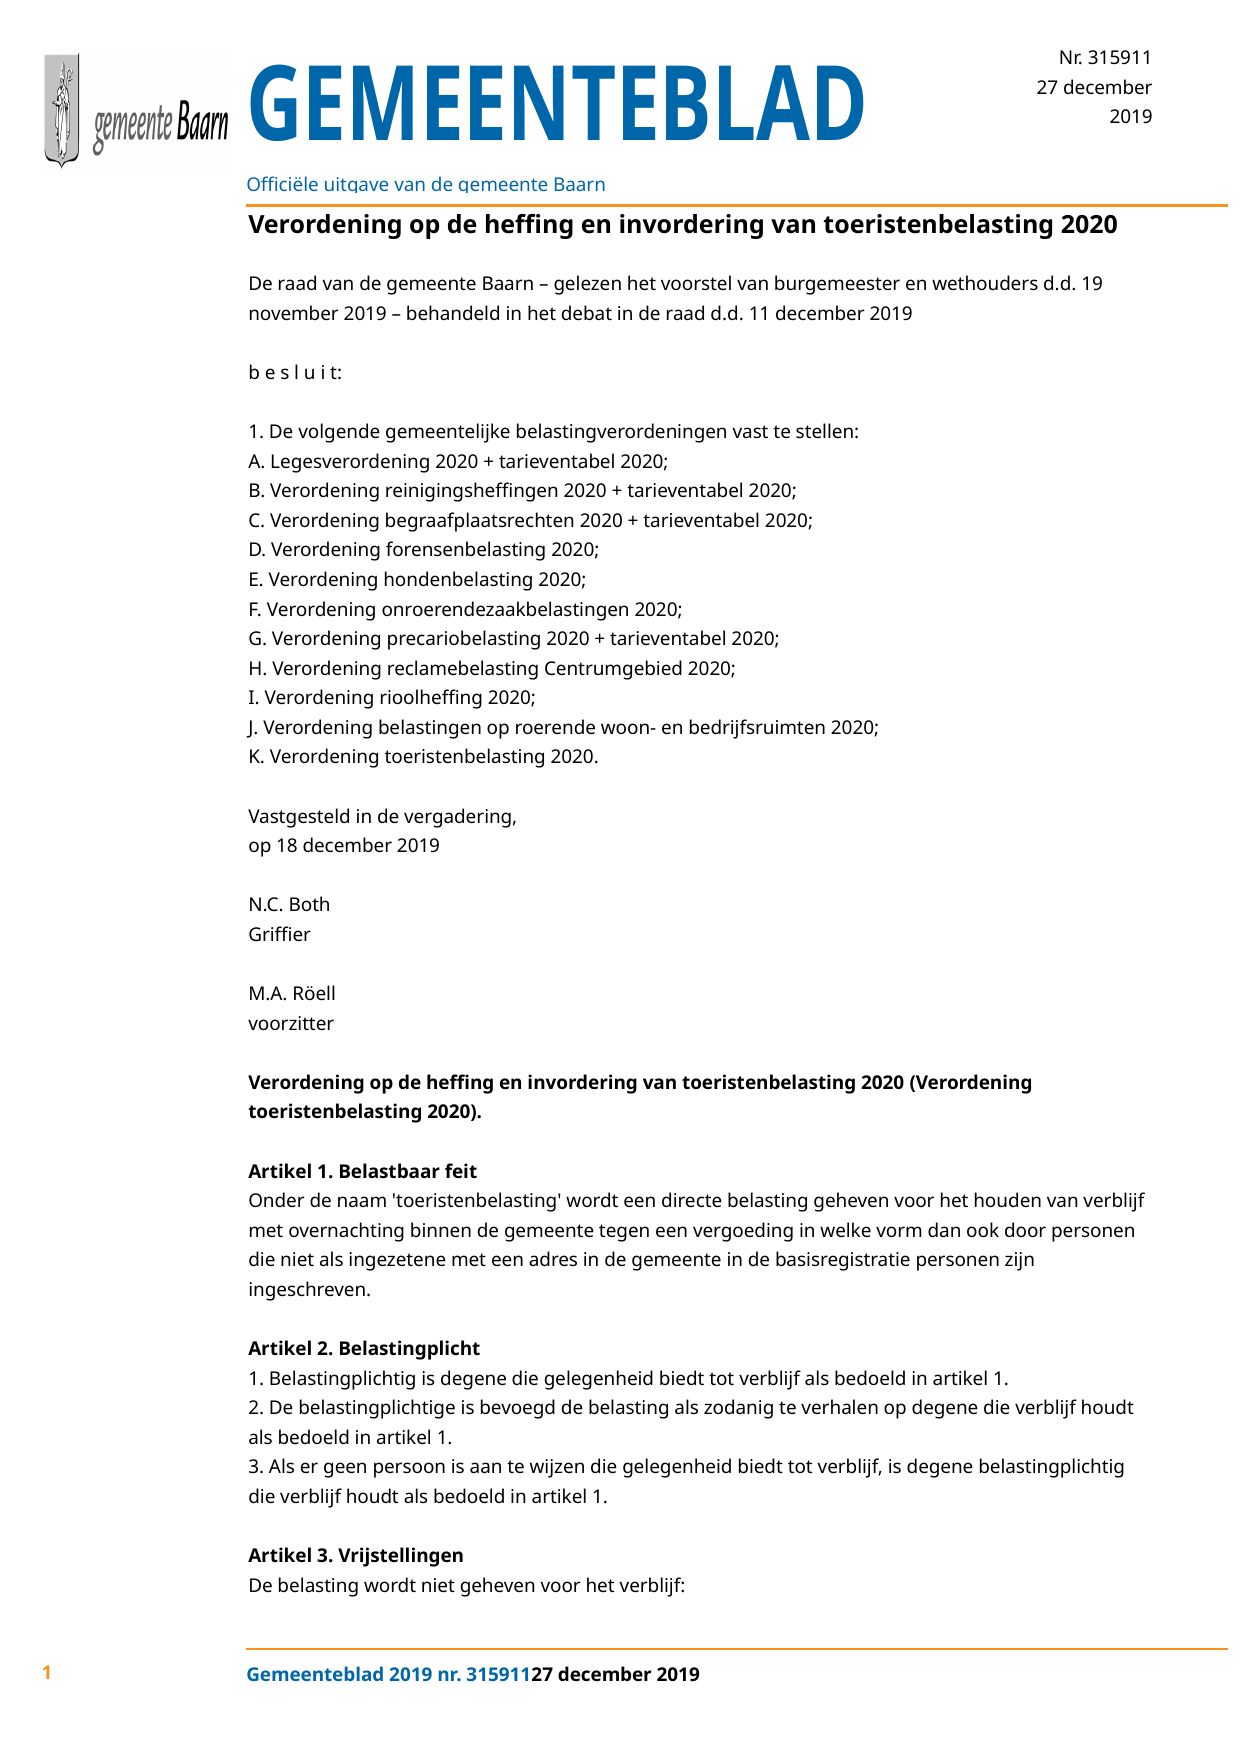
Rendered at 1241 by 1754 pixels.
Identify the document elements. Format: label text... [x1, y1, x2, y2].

text b e s l u i t: [248, 359, 1152, 385]
text I. Verordening rioolheffing 2020; [248, 684, 1152, 710]
text M.A. Röell [248, 980, 1152, 1006]
text D. Verordening forensenbelasting 2020; [248, 537, 1152, 562]
text Onder de naam 'toeristenbelasting' wordt een directe belasting geheven voor het houden van verblijf met overnachting binnen de gemeente tegen een vergoeding in welke vorm dan ook door personen die niet als ingezetene met een adres in de gemeente in de basisregistratie personen zijn ingeschreven. [248, 1187, 1152, 1302]
text De belasting wordt niet geheven voor het verblijf: [248, 1572, 1152, 1598]
text J. Verordening belastingen op roerende woon- en bedrijfsruimten 2020; [248, 714, 1152, 740]
text Verordening op de heffing en invordering van toeristenbelasting 2020 [248, 207, 1152, 241]
text 3. Als er geen persoon is aan te wijzen die gelegenheid biedt tot verblijf, is degene belastingplichtig die verblijf houdt als bedoeld in artikel 1. [248, 1454, 1152, 1509]
text F. Verordening onroerendezaakbelastingen 2020; [248, 596, 1152, 621]
text A. Legesverordening 2020 + tarieventabel 2020; [248, 448, 1152, 473]
text C. Verordening begraafplaatsrechten 2020 + tarieventabel 2020; [248, 507, 1152, 533]
text De raad van de gemeente Baarn – gelezen het voorstel van burgemeester en wethouders d.d. 19 november 2019 – behandeld in het debat in de raad d.d. 11 december 2019 [248, 270, 1152, 326]
text Artikel 1. Belastbaar feit [248, 1158, 1152, 1183]
text G. Verordening precariobelasting 2020 + tarieventabel 2020; [248, 625, 1152, 651]
text op 18 december 2019 [248, 832, 1152, 858]
text E. Verordening hondenbelasting 2020; [248, 566, 1152, 592]
text Artikel 2. Belastingplicht [248, 1335, 1152, 1361]
picture [41, 47, 231, 172]
text 1. De volgende gemeentelijke belastingverordeningen vast te stellen: [248, 418, 1152, 444]
text Vastgesteld in de vergadering, [248, 803, 1152, 828]
text N.C. Both [248, 892, 1152, 917]
text voorzitter [248, 1010, 1152, 1036]
text B. Verordening reinigingsheffingen 2020 + tarieventabel 2020; [248, 477, 1152, 503]
text 1. Belastingplichtig is degene die gelegenheid biedt tot verblijf als bedoeld in artikel 1. [248, 1365, 1152, 1391]
text Verordening op de heffing en invordering van toeristenbelasting 2020 (Verordening toeristenbelasting 2020). [248, 1069, 1152, 1124]
text H. Verordening reclamebelasting Centrumgebied 2020; [248, 655, 1152, 681]
text Artikel 3. Vrijstellingen [248, 1542, 1152, 1568]
text 2. De belastingplichtige is bevoegd de belasting als zodanig te verhalen op degene die verblijf houdt als bedoeld in artikel 1. [248, 1394, 1152, 1450]
text Griffier [248, 921, 1152, 947]
text K. Verordening toeristenbelasting 2020. [248, 744, 1152, 769]
